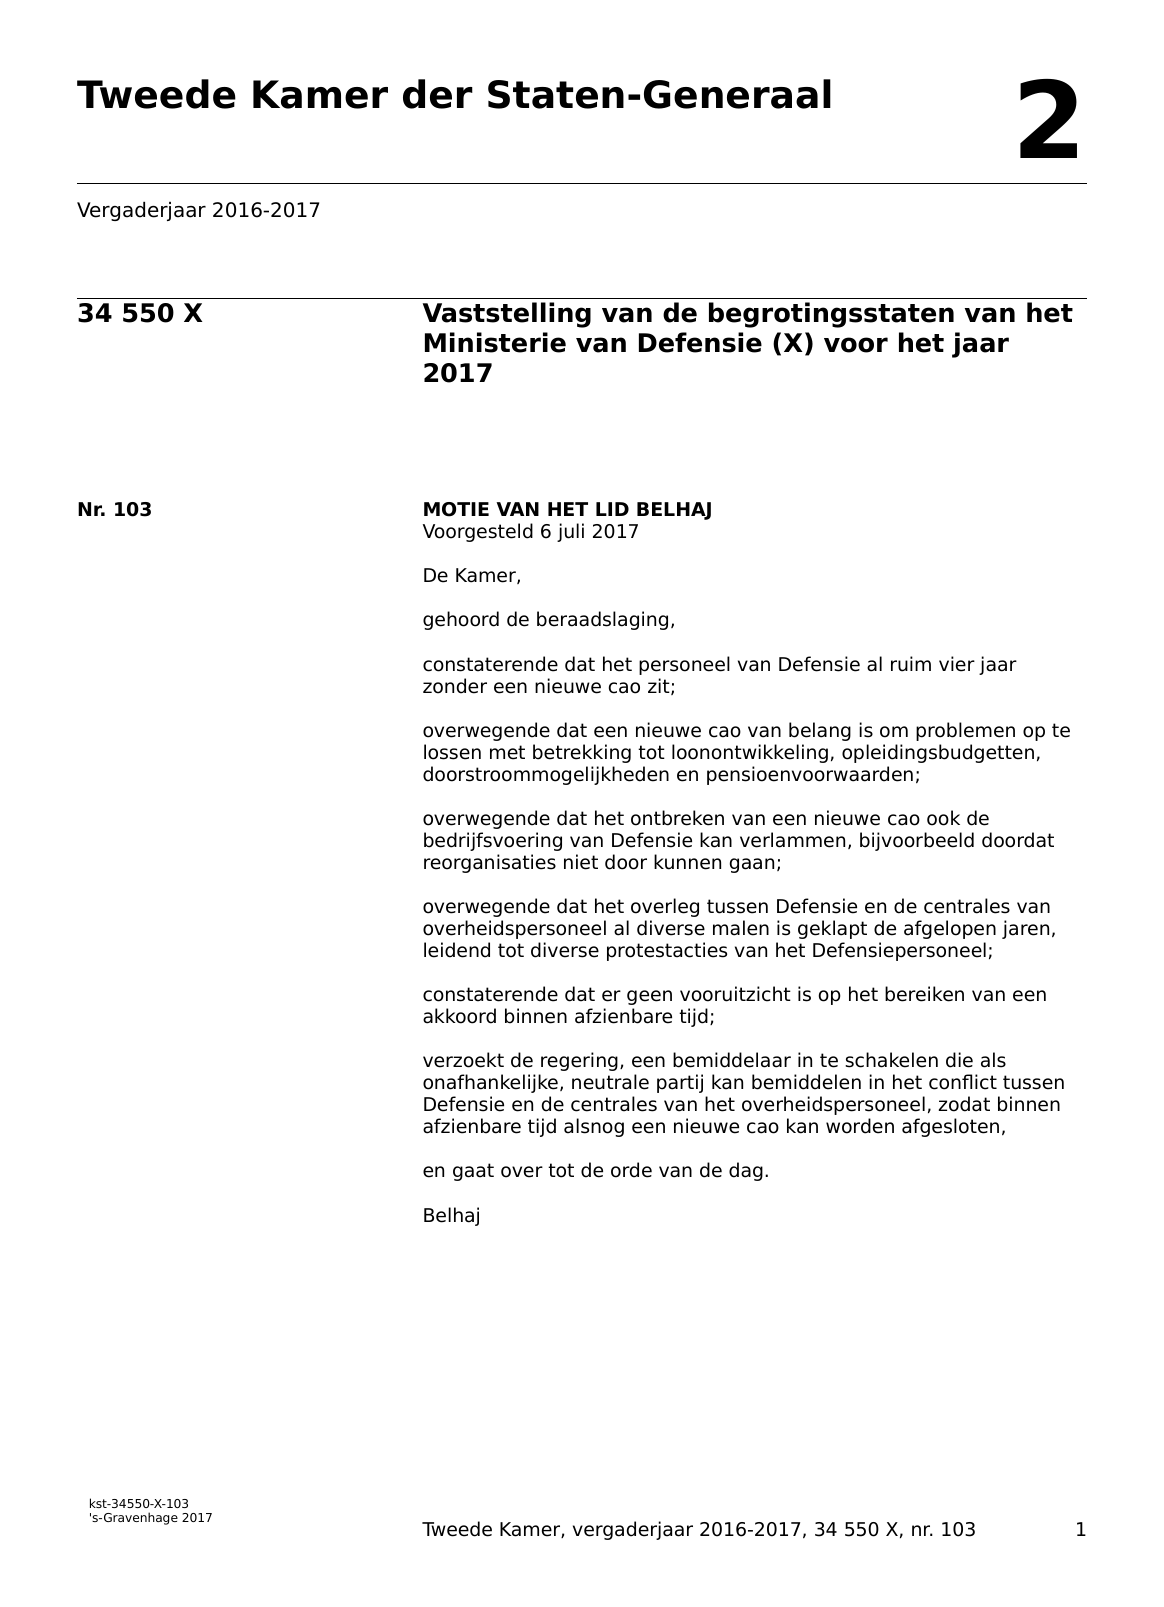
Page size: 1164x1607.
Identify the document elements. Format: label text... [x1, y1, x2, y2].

subtitle 34 550 X Vaststelling van de begrotingsstaten van het Ministerie van Defensie (X) voor het jaar 2017 [77, 299, 1087, 388]
text Voorgesteld 6 juli 2017 [422, 521, 1087, 543]
text overwegende dat het ontbreken van een nieuwe cao ook de bedrijfsvoering van Defensie kan verlammen, bijvoorbeeld doordat reorganisaties niet door kunnen gaan; [422, 808, 1087, 874]
text 's-Gravenhage 2017 [88, 1511, 323, 1525]
text overwegende dat het overleg tussen Defensie en de centrales van overheidspersoneel al diverse malen is geklapt de afgelopen jaren, leidend tot diverse protestacties van het Defensiepersoneel; [422, 896, 1087, 962]
table_header Tweede Kamer der Staten-Generaal [77, 59, 886, 183]
text overwegende dat een nieuwe cao van belang is om problemen op te lossen met betrekking tot loonontwikkeling, opleidingsbudgetten, doorstroommogelijkheden en pensioenvoorwaarden; [422, 720, 1087, 786]
text en gaat over tot de orde van de dag. [422, 1160, 1087, 1182]
text verzoekt de regering, een bemiddelaar in te schakelen die als onafhankelijke, neutrale partij kan bemiddelen in het conflict tussen Defensie en de centrales van het overheidspersoneel, zodat binnen afzienbare tijd alsnog een nieuwe cao kan worden afgesloten, [422, 1050, 1087, 1138]
table_cell Vergaderjaar 2016-2017 [77, 184, 1087, 298]
text De Kamer, [422, 565, 1087, 587]
text kst-34550-X-103 [88, 1497, 323, 1511]
text constaterende dat er geen vooruitzicht is op het bereiken van een akkoord binnen afzienbare tijd; [422, 984, 1087, 1028]
text gehoord de beraadslaging, [422, 609, 1087, 631]
text Belhaj [422, 1204, 1087, 1226]
text constaterende dat het personeel van Defensie al ruim vier jaar zonder een nieuwe cao zit; [422, 653, 1087, 697]
subtitle Nr. 103 MOTIE VAN HET LID BELHAJ [77, 499, 1087, 521]
table_header 2 [886, 59, 1087, 183]
